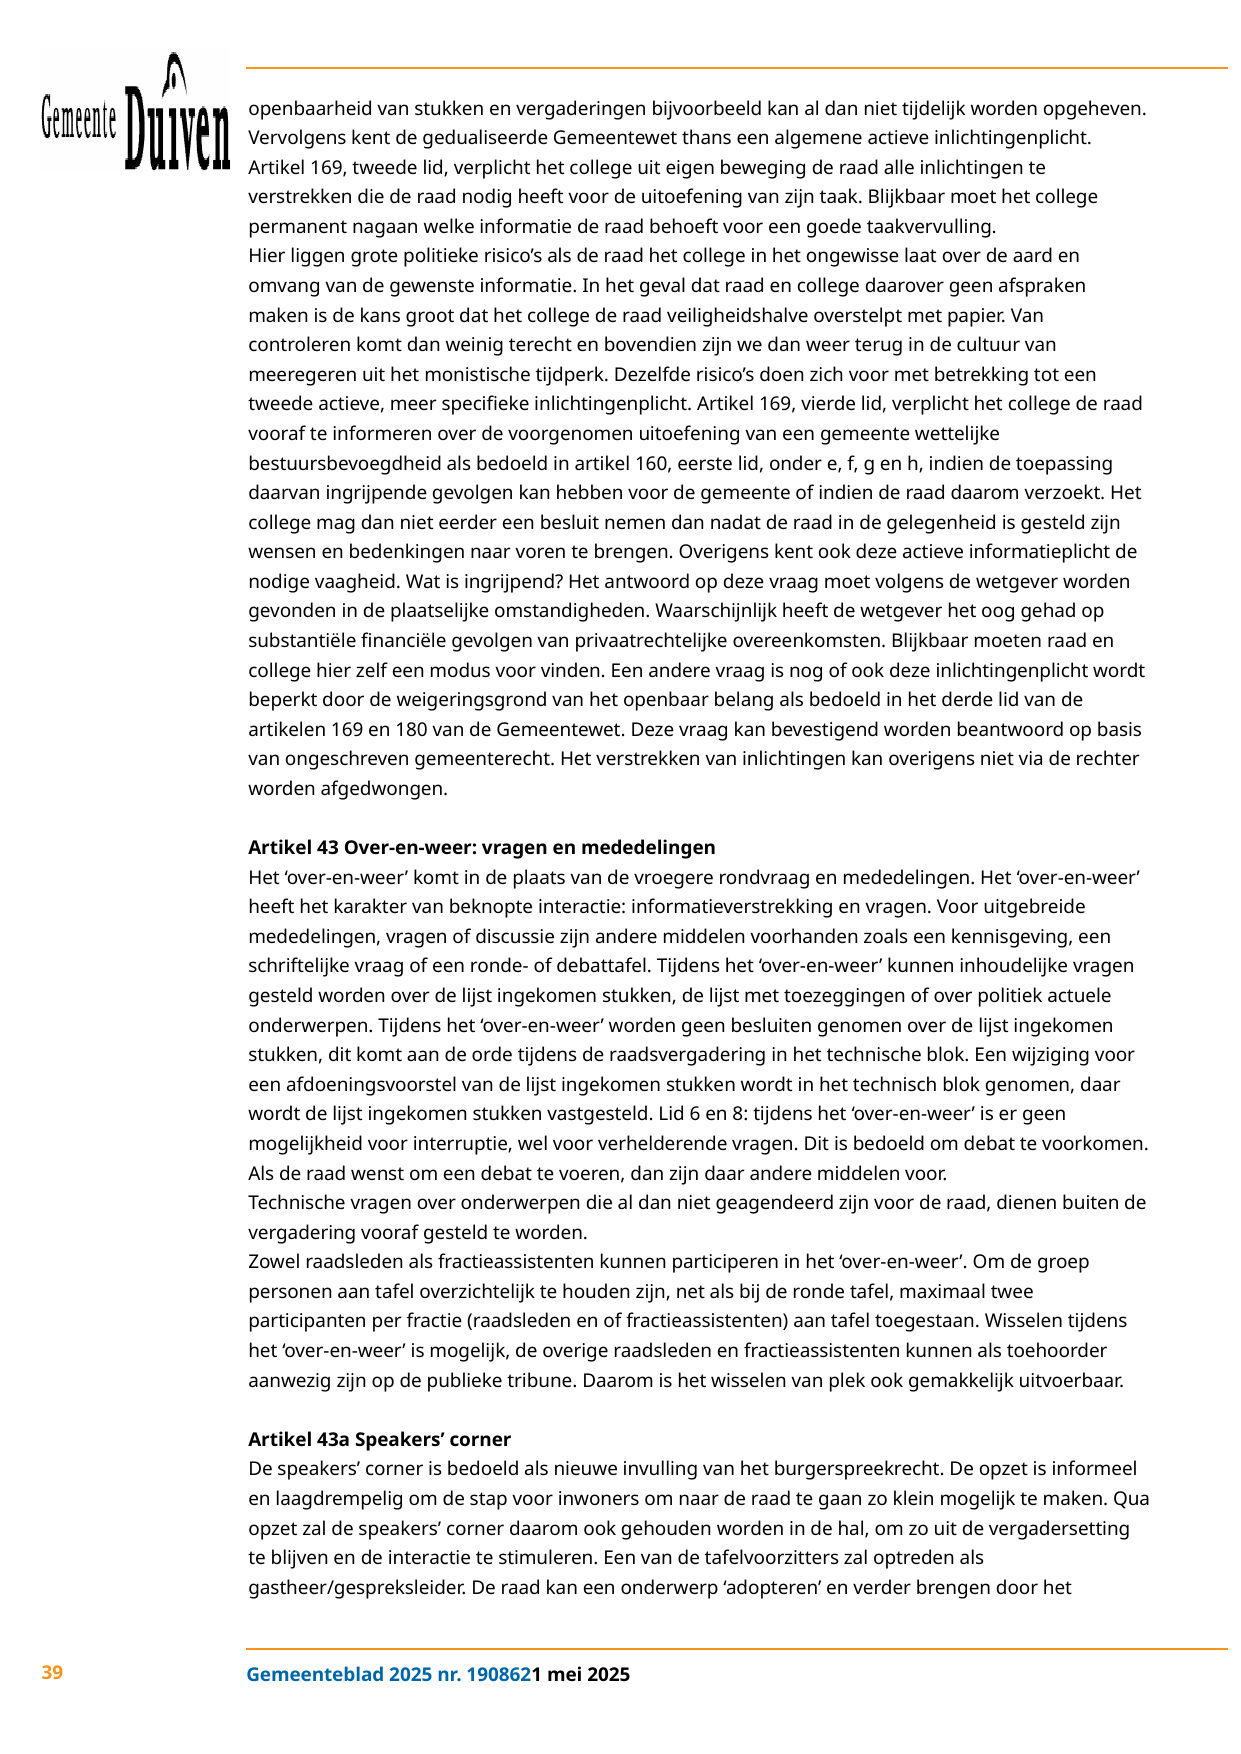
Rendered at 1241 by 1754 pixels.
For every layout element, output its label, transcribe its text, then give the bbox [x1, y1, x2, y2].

text Het ‘over-en-weer’ komt in de plaats van de vroegere rondvraag en mededelingen. Het ‘over-en-weer’ heeft het karakter van beknopte interactie: informatieverstrekking en vragen. Voor uitgebreide mededelingen, vragen of discussie zijn andere middelen voorhanden zoals een kennisgeving, een schriftelijke vraag of een ronde- of debattafel. Tijdens het ‘over-en-weer’ kunnen inhoudelijke vragen gesteld worden over de lijst ingekomen stukken, de lijst met toezeggingen of over politiek actuele onderwerpen. Tijdens het ‘over-en-weer’ worden geen besluiten genomen over de lijst ingekomen stukken, dit komt aan de orde tijdens de raadsvergadering in het technische blok. Een wijziging voor een afdoeningsvoorstel van de lijst ingekomen stukken wordt in het technisch blok genomen, daar wordt de lijst ingekomen stukken vastgesteld. Lid 6 en 8: tijdens het ‘over-en-weer’ is er geen mogelijkheid voor interruptie, wel voor verhelderende vragen. Dit is bedoeld om debat te voorkomen. Als de raad wenst om een debat te voeren, dan zijn daar andere middelen voor. [248, 864, 1152, 1186]
picture [41, 47, 231, 172]
text Artikel 43 Over-en-weer: vragen en mededelingen [248, 834, 1152, 860]
text De speakers’ corner is bedoeld als nieuwe invulling van het burgerspreekrecht. De opzet is informeel en laagdrempelig om de stap voor inwoners om naar de raad te gaan zo klein mogelijk te maken. Qua opzet zal de speakers’ corner daarom ook gehouden worden in de hal, om zo uit de vergadersetting te blijven en de interactie te stimuleren. Een van de tafelvoorzitters zal optreden als gastheer/gespreksleider. De raad kan een onderwerp ‘adopteren’ en verder brengen door het [248, 1456, 1152, 1600]
text Hier liggen grote politieke risico’s als de raad het college in het ongewisse laat over de aard en omvang van de gewenste informatie. In het geval dat raad en college daarover geen afspraken maken is de kans groot dat het college de raad veiligheidshalve overstelpt met papier. Van controleren komt dan weinig terecht en bovendien zijn we dan weer terug in de cultuur van meeregeren uit het monistische tijdperk. Dezelfde risico’s doen zich voor met betrekking tot een tweede actieve, meer specifieke inlichtingenplicht. Artikel 169, vierde lid, verplicht het college de raad vooraf te informeren over de voorgenomen uitoefening van een gemeente wettelijke bestuursbevoegdheid als bedoeld in artikel 160, eerste lid, onder e, f, g en h, indien de toepassing daarvan ingrijpende gevolgen kan hebben voor de gemeente of indien de raad daarom verzoekt. Het college mag dan niet eerder een besluit nemen dan nadat de raad in de gelegenheid is gesteld zijn wensen en bedenkingen naar voren te brengen. Overigens kent ook deze actieve informatieplicht de nodige vaagheid. Wat is ingrijpend? Het antwoord op deze vraag moet volgens de wetgever worden gevonden in de plaatselijke omstandigheden. Waarschijnlijk heeft de wetgever het oog gehad op substantiële financiële gevolgen van privaatrechtelijke overeenkomsten. Blijkbaar moeten raad en college hier zelf een modus voor vinden. Een andere vraag is nog of ook deze inlichtingenplicht wordt beperkt door de weigeringsgrond van het openbaar belang als bedoeld in het derde lid van de artikelen 169 en 180 van de Gemeentewet. Deze vraag kan bevestigend worden beantwoord op basis van ongeschreven gemeenterecht. Het verstrekken van inlichtingen kan overigens niet via de rechter worden afgedwongen. [248, 243, 1152, 801]
text Zowel raadsleden als fractieassistenten kunnen participeren in het ‘over-en-weer’. Om de groep personen aan tafel overzichtelijk te houden zijn, net als bij de ronde tafel, maximaal twee participanten per fractie (raadsleden en of fractieassistenten) aan tafel toegestaan. Wisselen tijdens het ‘over-en-weer’ is mogelijk, de overige raadsleden en fractieassistenten kunnen als toehoorder aanwezig zijn op de publieke tribune. Daarom is het wisselen van plek ook gemakkelijk uitvoerbaar. [248, 1248, 1152, 1393]
text Artikel 43a Speakers’ corner [248, 1426, 1152, 1452]
text openbaarheid van stukken en vergaderingen bijvoorbeeld kan al dan niet tijdelijk worden opgeheven. Vervolgens kent de gedualiseerde Gemeentewet thans een algemene actieve inlichtingenplicht. Artikel 169, tweede lid, verplicht het college uit eigen beweging de raad alle inlichtingen te verstrekken die de raad nodig heeft voor de uitoefening van zijn taak. Blijkbaar moet het college permanent nagaan welke informatie de raad behoeft voor een goede taakvervulling. [248, 95, 1152, 239]
text Technische vragen over onderwerpen die al dan niet geagendeerd zijn voor de raad, dienen buiten de vergadering vooraf gesteld te worden. [248, 1189, 1152, 1245]
